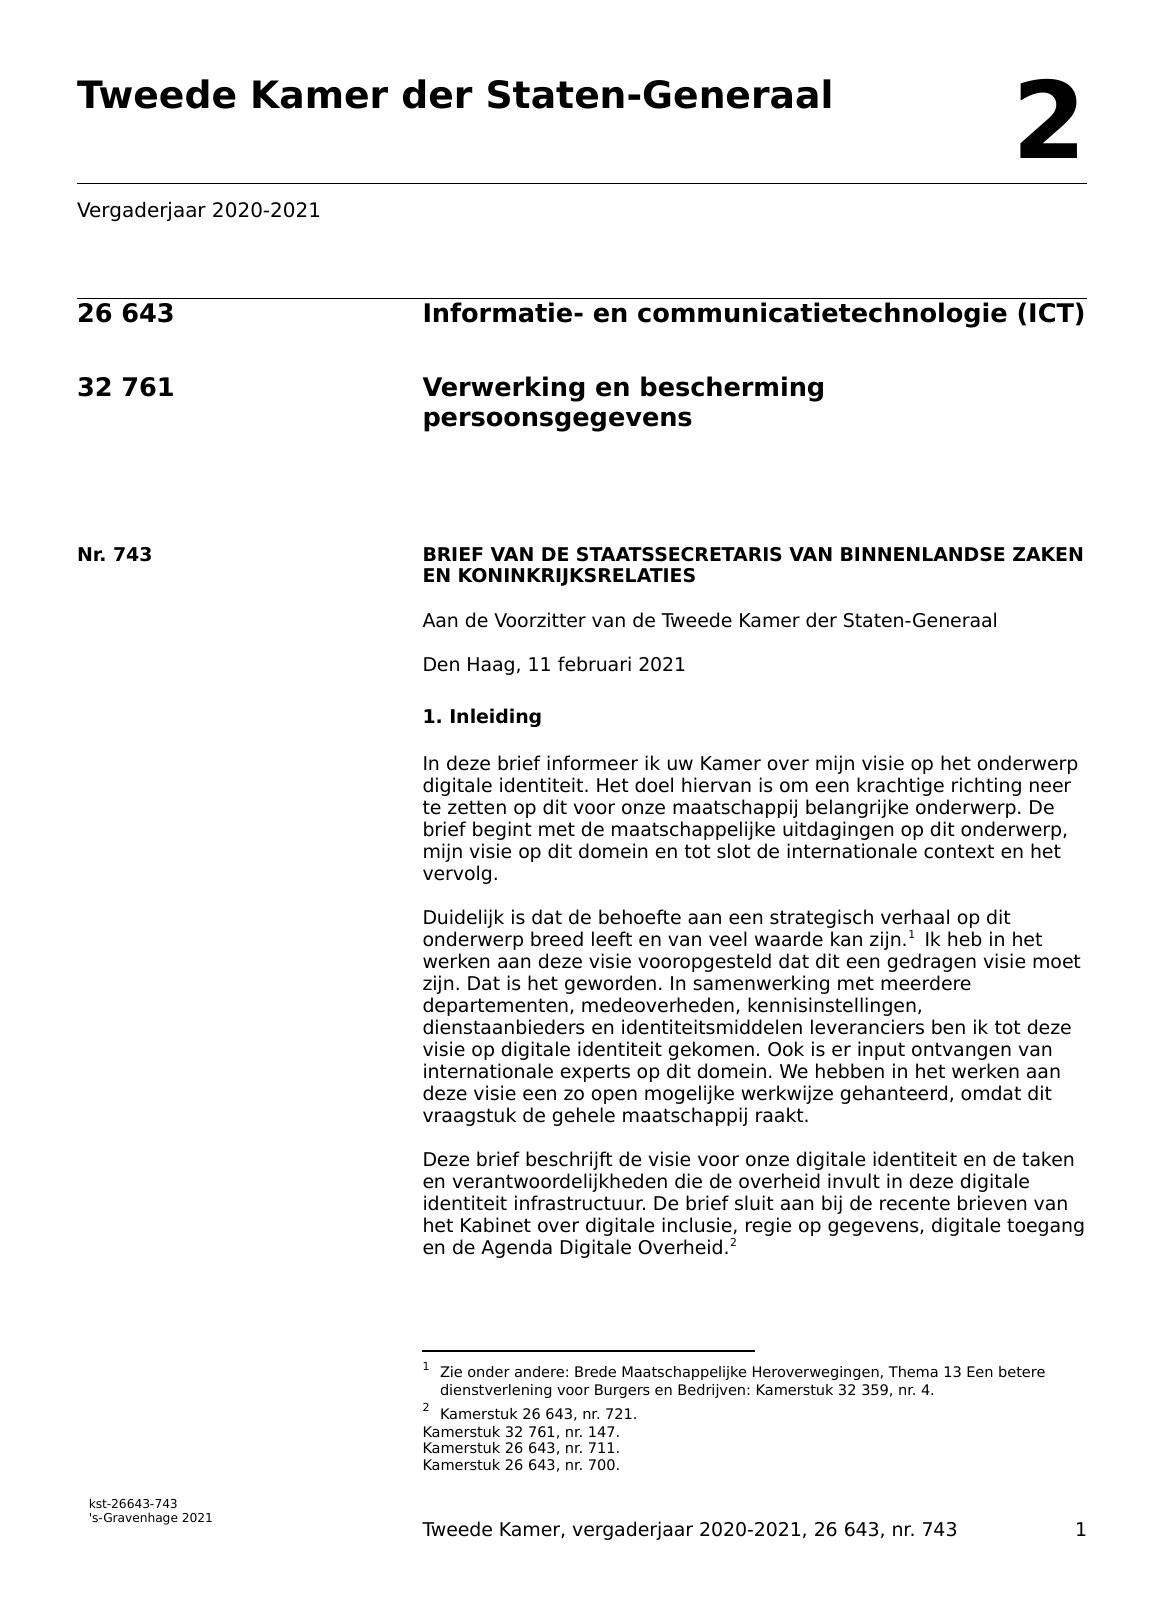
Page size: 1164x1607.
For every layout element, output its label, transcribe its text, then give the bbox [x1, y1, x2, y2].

subtitle 1. Inleiding [422, 706, 1087, 728]
text Den Haag, 11 februari 2021 [422, 654, 1087, 676]
text Kamerstuk 26 643, nr. 700. [422, 1457, 1087, 1474]
text Zie onder andere: Brede Maatschappelijke Heroverwegingen, Thema 13 Een betere dienstverlening voor Burgers en Bedrijven: Kamerstuk 32 359, nr. 4. [422, 1360, 1087, 1399]
subtitle 32 761 Verwerking en bescherming persoonsgegevens [77, 373, 1087, 432]
table_header 2 [886, 59, 1087, 183]
text Duidelijk is dat de behoefte aan een strategisch verhaal op dit onderwerp breed leeft en van veel waarde kan zijn. Ik heb in het werken aan deze visie vooropgesteld dat dit een gedragen visie moet zijn. Dat is het geworden. In samenwerking met meerdere departementen, medeoverheden, kennisinstellingen, dienstaanbieders en identiteitsmiddelen leveranciers ben ik tot deze visie op digitale identiteit gekomen. Ook is er input ontvangen van internationale experts op dit domein. We hebben in het werken aan deze visie een zo open mogelijke werkwijze gehanteerd, omdat dit vraagstuk de gehele maatschappij raakt. [422, 907, 1087, 1127]
text In deze brief informeer ik uw Kamer over mijn visie op het onderwerp digitale identiteit. Het doel hiervan is om een krachtige richting neer te zetten op dit voor onze maatschappij belangrijke onderwerp. De brief begint met de maatschappelijke uitdagingen op dit onderwerp, mijn visie op dit domein en tot slot de internationale context en het vervolg. [422, 753, 1087, 884]
text Aan de Voorzitter van de Tweede Kamer der Staten-Generaal [422, 609, 1087, 632]
table_cell Vergaderjaar 2020-2021 [77, 184, 1087, 298]
subtitle 26 643 Informatie- en communicatietechnologie (ICT) [77, 299, 1087, 329]
subtitle Nr. 743 BRIEF VAN DE STAATSSECRETARIS VAN BINNENLANDSE ZAKEN EN KONINKRIJKSRELATIES [77, 543, 1087, 587]
text 's-Gravenhage 2021 [88, 1511, 323, 1525]
text Kamerstuk 26 643, nr. 711. [422, 1441, 1087, 1457]
text kst-26643-743 [88, 1497, 323, 1511]
text Kamerstuk 32 761, nr. 147. [422, 1424, 1087, 1441]
text Deze brief beschrijft de visie voor onze digitale identiteit en de taken en verantwoordelijkheden die de overheid invult in deze digitale identiteit infrastructuur. De brief sluit aan bij de recente brieven van het Kabinet over digitale inclusie, regie op gegevens, digitale toegang en de Agenda Digitale Overheid. [422, 1149, 1087, 1259]
table_header Tweede Kamer der Staten-Generaal [77, 59, 886, 183]
text Kamerstuk 26 643, nr. 721. [422, 1402, 1087, 1424]
